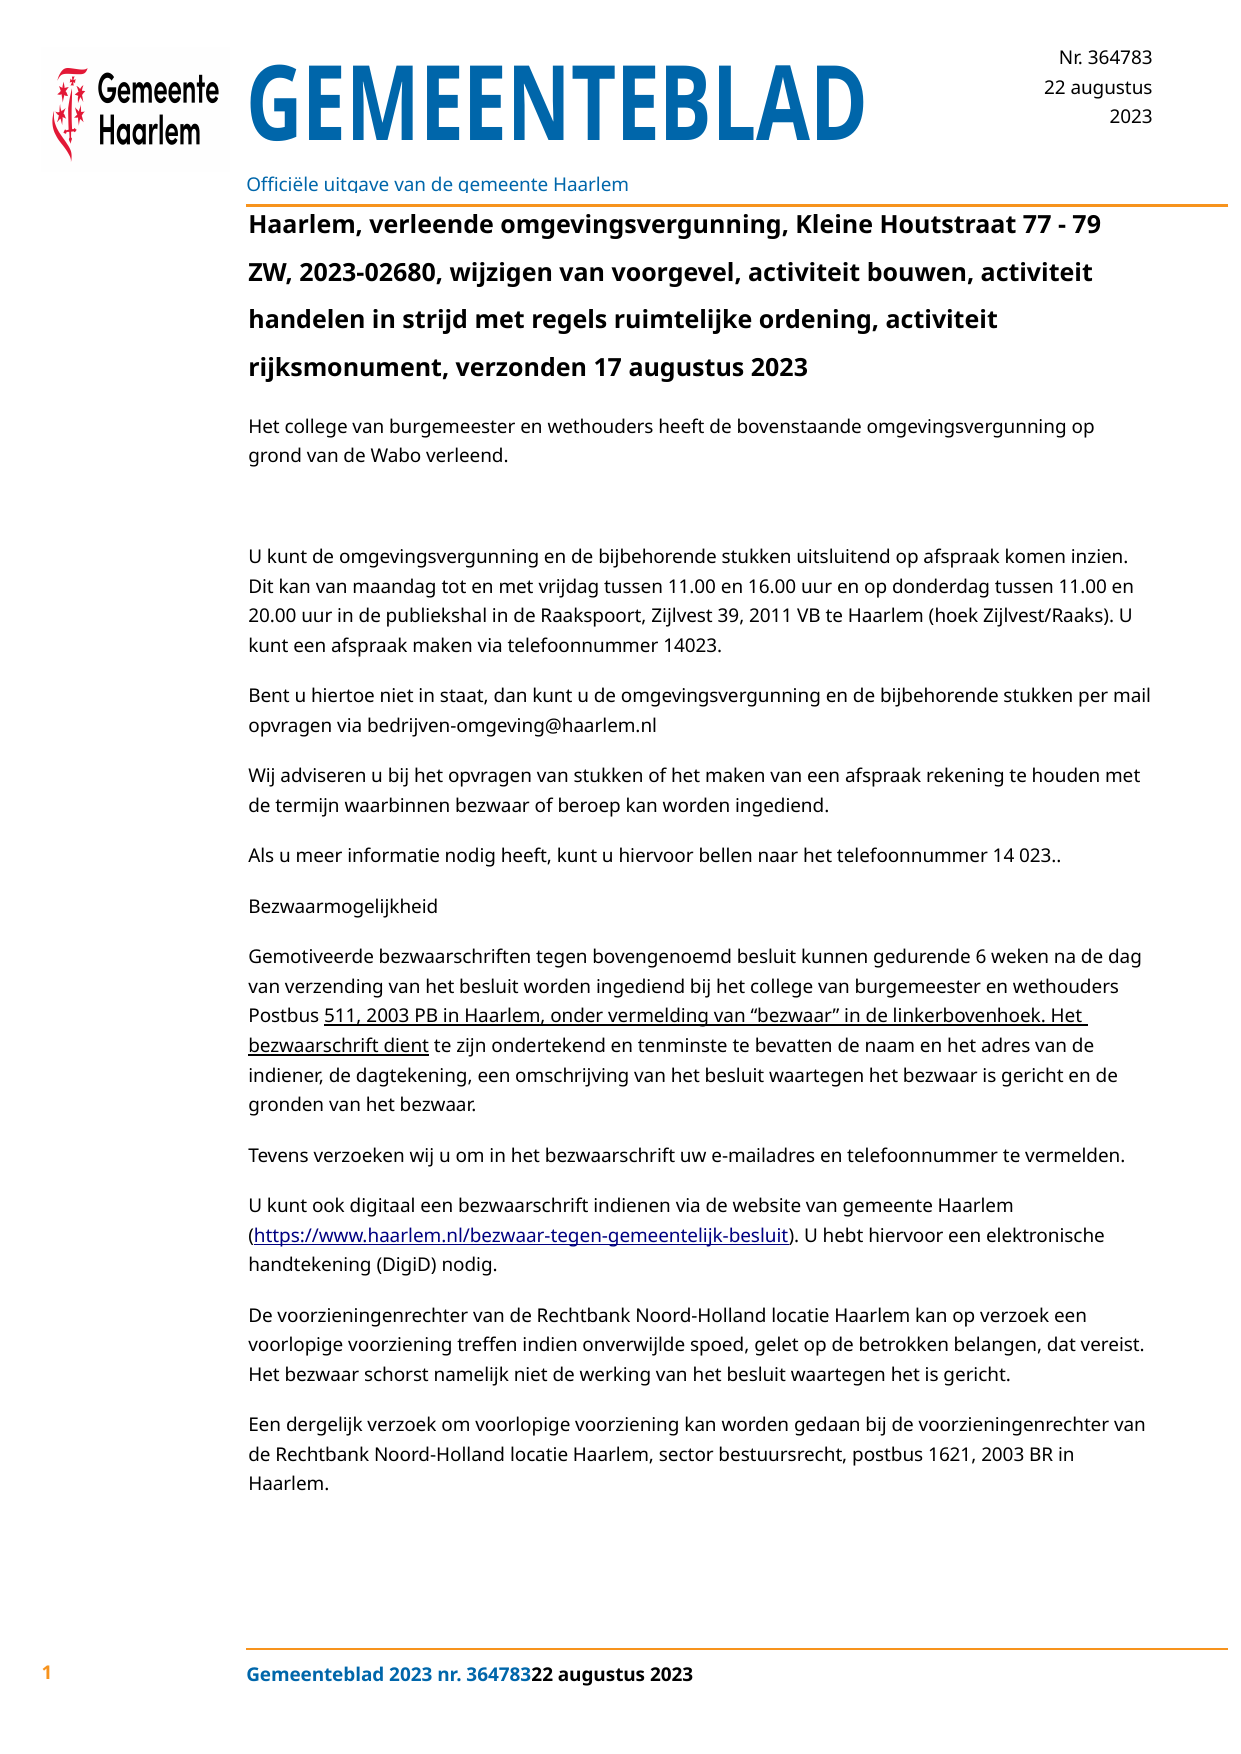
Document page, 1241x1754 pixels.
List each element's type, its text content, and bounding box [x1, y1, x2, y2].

text Tevens verzoeken wij u om in het bezwaarschrift uw e-mailadres en telefoonnummer te vermelden. [248, 1142, 1152, 1168]
text De voorzieningenrechter van de Rechtbank Noord-Holland locatie Haarlem kan op verzoek een voorlopige voorziening treffen indien onverwijlde spoed, gelet op de betrokken belangen, dat vereist. Het bezwaar schorst namelijk niet de werking van het besluit waartegen het is gericht. [248, 1302, 1152, 1387]
picture [41, 47, 231, 172]
text Als u meer informatie nodig heeft, kunt u hiervoor bellen naar het telefoonnummer 14 023.. [248, 843, 1152, 868]
text Gemotiveerde bezwaarschriften tegen bovengenoemd besluit kunnen gedurende 6 weken na de dag van verzending van het besluit worden ingediend bij het college van burgemeester en wethouders Postbus 511, 2003 PB in Haarlem, onder vermelding van “bezwaar” in de linkerbovenhoek. Het bezwaarschrift dient te zijn ondertekend en tenminste te bevatten de naam en het adres van de indiener, de dagtekening, een omschrijving van het besluit waartegen het bezwaar is gericht en de gronden van het bezwaar. [248, 943, 1152, 1117]
text Bezwaarmogelijkheid [248, 893, 1152, 919]
text Haarlem, verleende omgevingsvergunning, Kleine Houtstraat 77 - 79 ZW, 2023-02680, wijzigen van voorgevel, activiteit bouwen, activiteit handelen in strijd met regels ruimtelijke ordening, activiteit rijksmonument, verzonden 17 augustus 2023 [248, 207, 1152, 384]
text Het college van burgemeester en wethouders heeft de bovenstaande omgevingsvergunning op grond van de Wabo verleend. [248, 413, 1152, 468]
text Bent u hiertoe niet in staat, dan kunt u de omgevingsvergunning en de bijbehorende stukken per mail opvragen via bedrijven-omgeving@haarlem.nl [248, 683, 1152, 738]
text Een dergelijk verzoek om voorlopige voorziening kan worden gedaan bij de voorzieningenrechter van de Rechtbank Noord-Holland locatie Haarlem, sector bestuursrecht, postbus 1621, 2003 BR in Haarlem. [248, 1411, 1152, 1496]
text U kunt ook digitaal een bezwaarschrift indienen via de website van gemeente Haarlem (https://www.haarlem.nl/bezwaar-tegen-gemeentelijk-besluit). U hebt hiervoor een elektronische handtekening (DigiD) nodig. [248, 1192, 1152, 1277]
text U kunt de omgevingsvergunning en de bijbehorende stukken uitsluitend op afspraak komen inzien. Dit kan van maandag tot en met vrijdag tussen 11.00 en 16.00 uur en op donderdag tussen 11.00 en 20.00 uur in de publiekshal in de Raakspoort, Zijlvest 39, 2011 VB te Haarlem (hoek Zijlvest/Raaks). U kunt een afspraak maken via telefoonnummer 14023. [248, 543, 1152, 658]
text Wij adviseren u bij het opvragen van stukken of het maken van een afspraak rekening te houden met de termijn waarbinnen bezwaar of beroep kan worden ingediend. [248, 763, 1152, 818]
